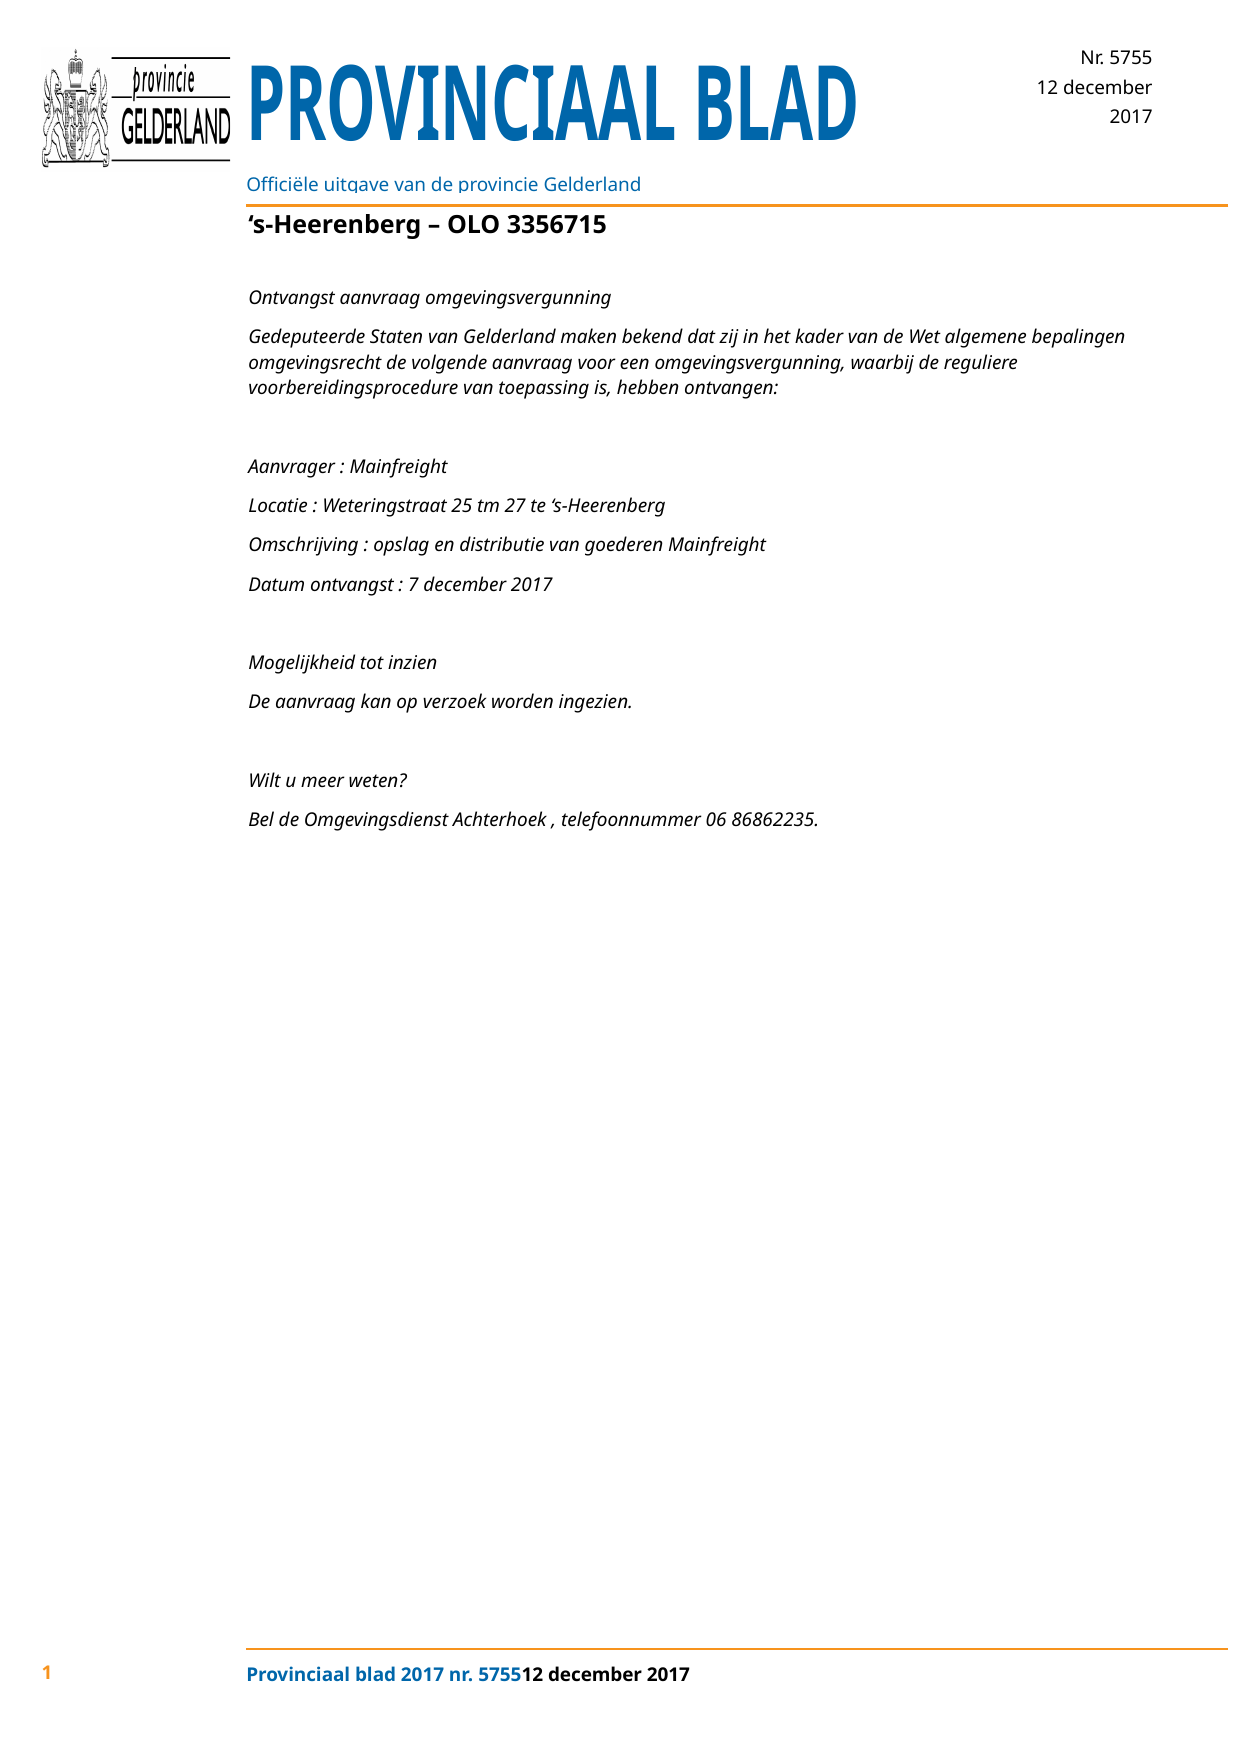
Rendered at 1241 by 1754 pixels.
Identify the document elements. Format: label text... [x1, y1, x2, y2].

text Aanvrager : Mainfreight [248, 453, 1152, 479]
text Wilt u meer weten? [248, 767, 1152, 793]
text Datum ontvangst : 7 december 2017 [248, 571, 1152, 597]
text Ontvangst aanvraag omgevingsvergunning [248, 284, 1152, 309]
text Mogelijkheid tot inzien [248, 649, 1152, 675]
text De aanvraag kan op verzoek worden ingezien. [248, 689, 1152, 714]
text Omschrijving : opslag en distributie van goederen Mainfreight [248, 532, 1152, 557]
text Bel de Omgevingsdienst Achterhoek , telefoonnummer 06 86862235. [248, 807, 1152, 832]
text Locatie : Weteringstraat 25 tm 27 te ‘s-Heerenberg [248, 492, 1152, 518]
text ‘s-Heerenberg – OLO 3356715 [248, 207, 1152, 241]
text Gedeputeerde Staten van Gelderland maken bekend dat zij in het kader van de Wet algemene bepalingen omgevingsrecht de volgende aanvraag voor een omgevingsvergunning, waarbij de reguliere voorbereidingsprocedure van toepassing is, hebben ontvangen: [248, 323, 1152, 400]
picture [41, 47, 231, 172]
